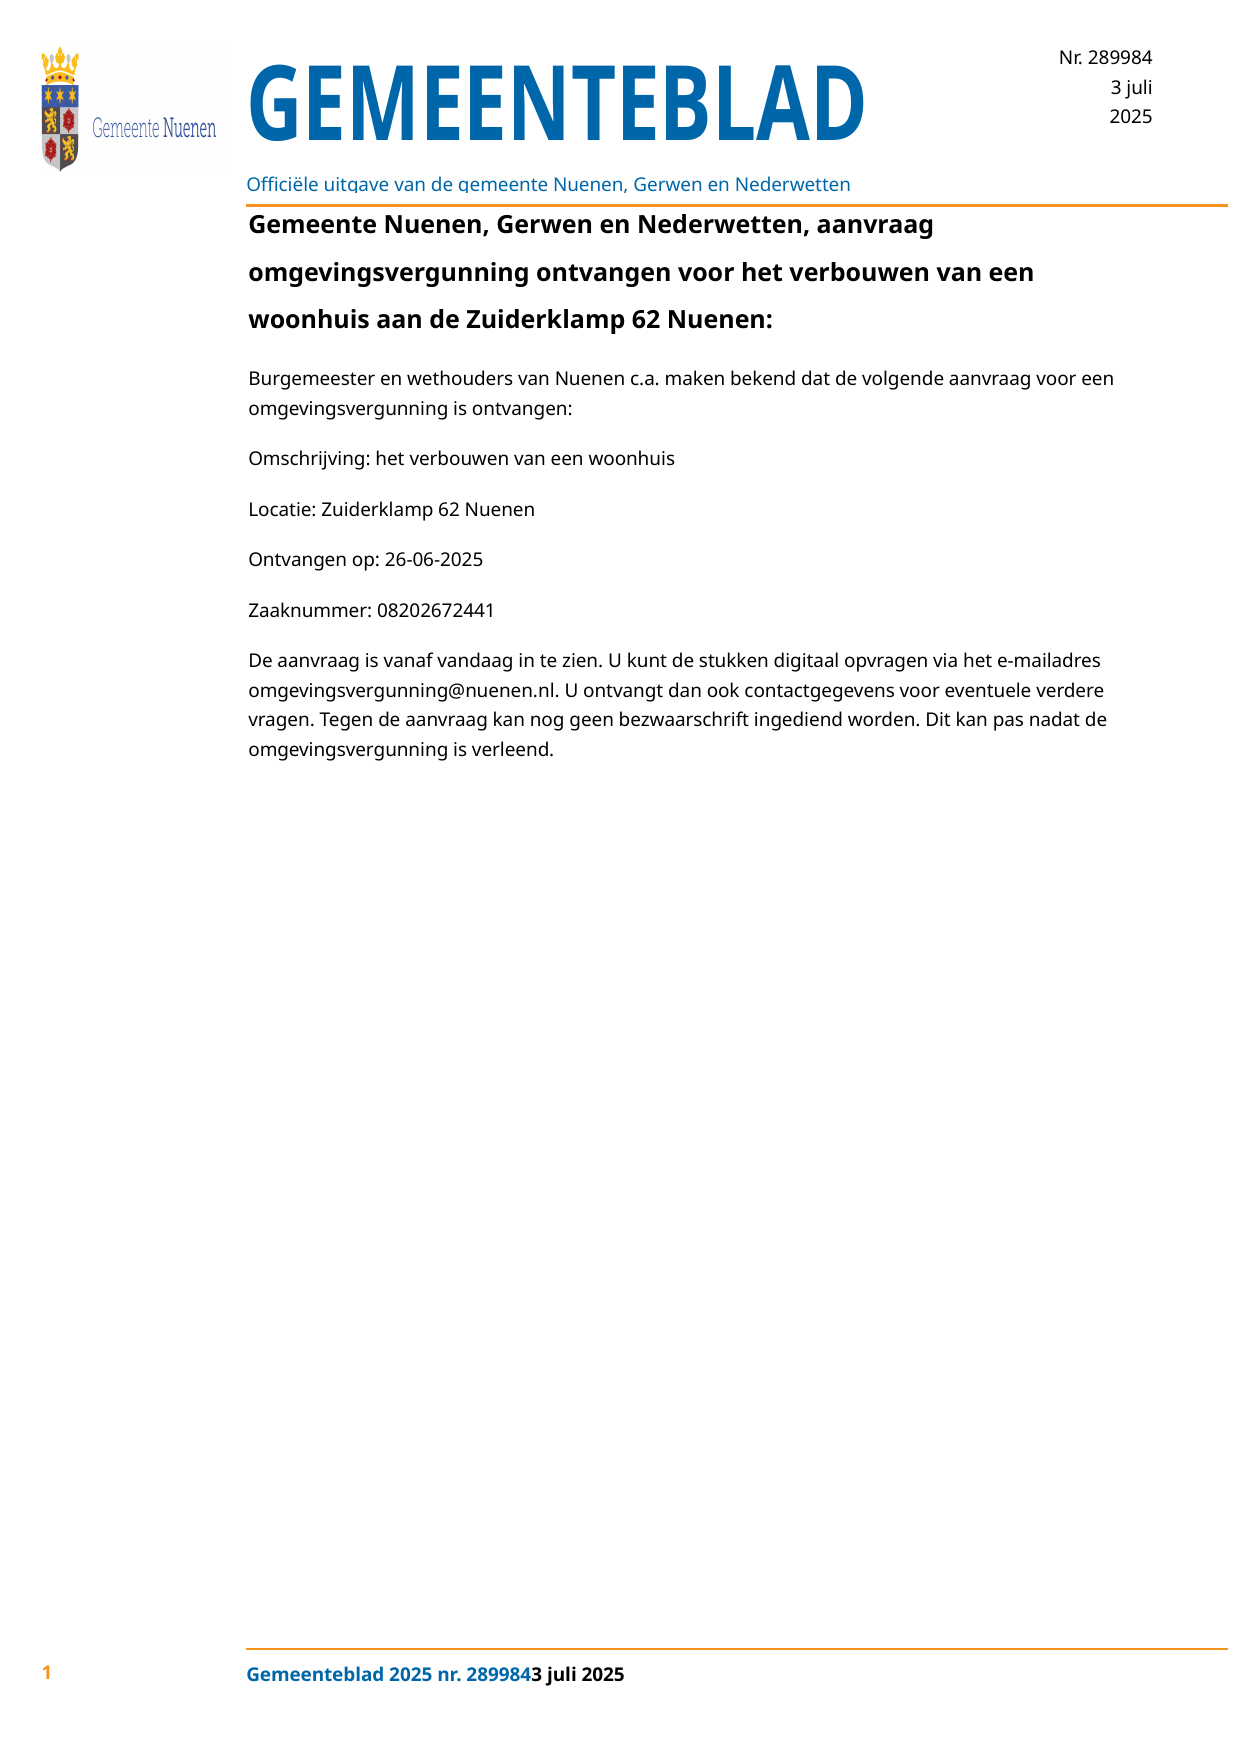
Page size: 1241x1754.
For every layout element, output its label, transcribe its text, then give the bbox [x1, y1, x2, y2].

text Omschrijving: het verbouwen van een woonhuis [248, 446, 1152, 471]
text De aanvraag is vanaf vandaag in te zien. U kunt de stukken digitaal opvragen via het e-mailadres omgevingsvergunning@nuenen.nl. U ontvangt dan ook contactgegevens voor eventuele verdere vragen. Tegen de aanvraag kan nog geen bezwaarschrift ingediend worden. Dit kan pas nadat de omgevingsvergunning is verleend. [248, 647, 1152, 762]
text Ontvangen op: 26-06-2025 [248, 546, 1152, 572]
text Locatie: Zuiderklamp 62 Nuenen [248, 496, 1152, 522]
text Gemeente Nuenen, Gerwen en Nederwetten, aanvraag omgevingsvergunning ontvangen voor het verbouwen van een woonhuis aan de Zuiderklamp 62 Nuenen: [248, 207, 1152, 336]
text Burgemeester en wethouders van Nuenen c.a. maken bekend dat de volgende aanvraag voor een omgevingsvergunning is ontvangen: [248, 366, 1152, 421]
picture [41, 47, 231, 172]
text Zaaknummer: 08202672441 [248, 597, 1152, 622]
